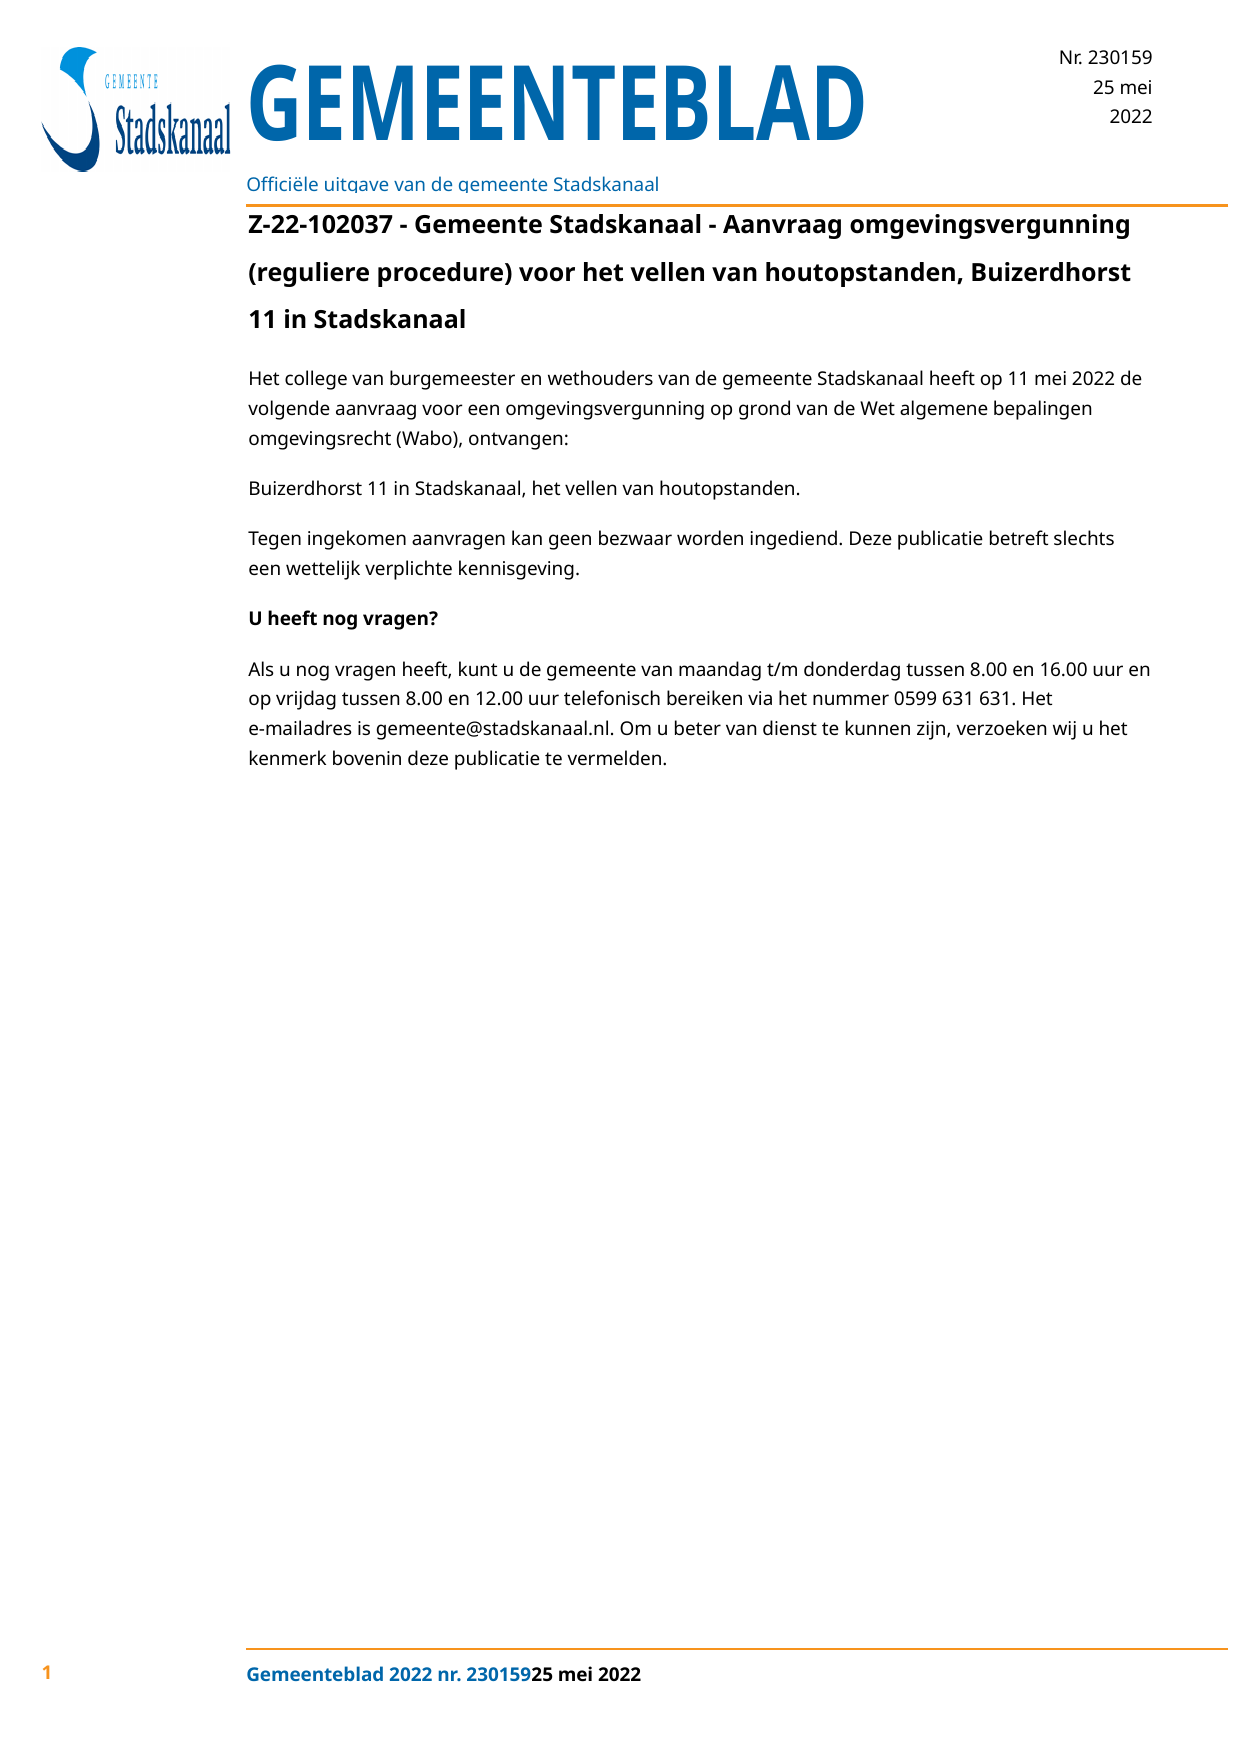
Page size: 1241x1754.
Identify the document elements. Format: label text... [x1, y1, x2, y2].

text Het college van burgemeester en wethouders van de gemeente Stadskanaal heeft op 11 mei 2022 de volgende aanvraag voor een omgevingsvergunning op grond van de Wet algemene bepalingen omgevingsrecht (Wabo), ontvangen: [248, 366, 1152, 450]
text Z-22-102037 - Gemeente Stadskanaal - Aanvraag omgevingsvergunning (reguliere procedure) voor het vellen van houtopstanden, Buizerdhorst 11 in Stadskanaal [248, 207, 1152, 336]
picture [41, 47, 231, 172]
text Tegen ingekomen aanvragen kan geen bezwaar worden ingediend. Deze publicatie betreft slechts een wettelijk verplichte kennisgeving. [248, 526, 1152, 581]
text Als u nog vragen heeft, kunt u de gemeente van maandag t/m donderdag tussen 8.00 en 16.00 uur en op vrijdag tussen 8.00 en 12.00 uur telefonisch bereiken via het nummer 0599 631 631. Het e‑mailadres is gemeente@stadskanaal.nl. Om u beter van dienst te kunnen zijn, verzoeken wij u het kenmerk bovenin deze publicatie te vermelden. [248, 656, 1152, 770]
text U heeft nog vragen? [248, 606, 1152, 631]
text Buizerdhorst 11 in Stadskanaal, het vellen van houtopstanden. [248, 475, 1152, 501]
